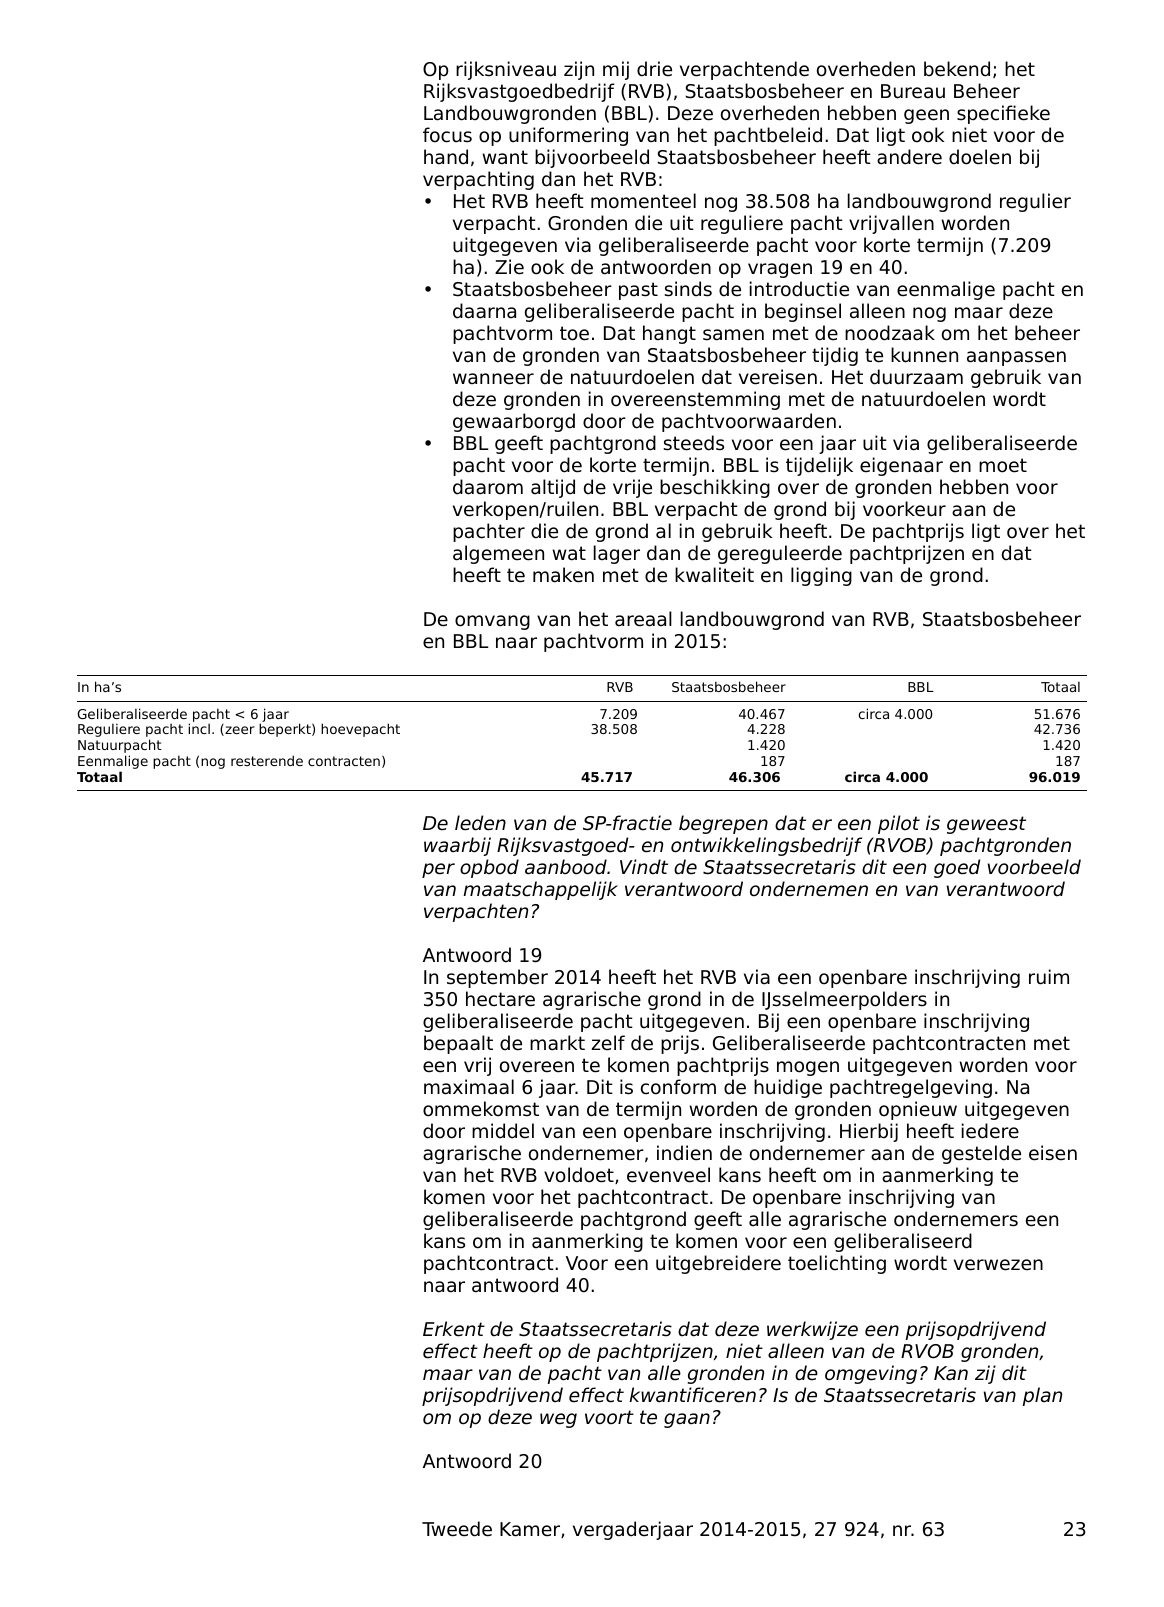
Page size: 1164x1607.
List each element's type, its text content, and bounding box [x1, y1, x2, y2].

table_cell 46.306 [644, 769, 791, 790]
text Antwoord 20 [422, 1451, 1087, 1473]
table_cell Totaal [77, 769, 496, 790]
table_cell 51.676 [939, 702, 1087, 722]
table_header Totaal [939, 676, 1087, 701]
table_cell 1.420 [644, 738, 791, 754]
table_cell Geliberaliseerde pacht < 6 jaar [77, 702, 496, 722]
table_cell 42.736 [939, 722, 1087, 738]
text Op rijksniveau zijn mij drie verpachtende overheden bekend; het Rijksvastgoedbedrijf (RVB), Staatsbosbeheer en Bureau Beheer Landbouwgronden (BBL). Deze overheden hebben geen specifieke focus op uniformering van het pachtbeleid. Dat ligt ook niet voor de hand, want bijvoorbeeld Staatsbosbeheer heeft andere doelen bij verpachting dan het RVB: [422, 59, 1087, 191]
table_cell 1.420 [939, 738, 1087, 754]
table_cell Eenmalige pacht (nog resterende contracten) [77, 754, 496, 769]
table_header Staatsbosbeheer [644, 676, 791, 701]
table_header In ha’s [77, 676, 496, 701]
table_cell 38.508 [496, 722, 644, 738]
table_cell Natuurpacht [77, 738, 496, 754]
table_cell 187 [939, 754, 1087, 769]
text De leden van de SP-fractie begrepen dat er een pilot is geweest waarbij Rijksvastgoed- en ontwikkelingsbedrijf (RVOB) pachtgronden per opbod aanbood. Vindt de Staatssecretaris dit een goed voorbeeld van maatschappelijk verantwoord ondernemen en van verantwoord verpachten? [422, 813, 1087, 923]
table_header RVB [496, 676, 644, 701]
table_cell circa 4.000 [791, 702, 939, 722]
table_cell 4.228 [644, 722, 791, 738]
text Antwoord 19 [422, 945, 1087, 967]
table_cell circa 4.000 [791, 769, 939, 790]
table_cell [791, 738, 939, 754]
table_cell 7.209 [496, 702, 644, 722]
text Erkent de Staatssecretaris dat deze werkwijze een prijsopdrijvend effect heeft op de pachtprijzen, niet alleen van de RVOB gronden, maar van de pacht van alle gronden in de omgeving? Kan zij dit prijsopdrijvend effect kwantificeren? Is de Staatssecretaris van plan om op deze weg voort te gaan? [422, 1319, 1087, 1429]
text In september 2014 heeft het RVB via een openbare inschrijving ruim 350 hectare agrarische grond in de IJsselmeerpolders in geliberaliseerde pacht uitgegeven. Bij een openbare inschrijving bepaalt de markt zelf de prijs. Geliberaliseerde pachtcontracten met een vrij overeen te komen pachtprijs mogen uitgegeven worden voor maximaal 6 jaar. Dit is conform de huidige pachtregelgeving. Na ommekomst van de termijn worden de gronden opnieuw uitgegeven door middel van een openbare inschrijving. Hierbij heeft iedere agrarische ondernemer, indien de ondernemer aan de gestelde eisen van het RVB voldoet, evenveel kans heeft om in aanmerking te komen voor het pachtcontract. De openbare inschrijving van geliberaliseerde pachtgrond geeft alle agrarische ondernemers een kans om in aanmerking te komen voor een geliberaliseerd pachtcontract. Voor een uitgebreidere toelichting wordt verwezen naar antwoord 40. [422, 967, 1087, 1297]
text • Staatsbosbeheer past sinds de introductie van eenmalige pacht en daarna geliberaliseerde pacht in beginsel alleen nog maar deze pachtvorm toe. Dat hangt samen met de noodzaak om het beheer van de gronden van Staatsbosbeheer tijdig te kunnen aanpassen wanneer de natuurdoelen dat vereisen. Het duurzaam gebruik van deze gronden in overeenstemming met de natuurdoelen wordt gewaarborgd door de pachtvoorwaarden. [422, 279, 1087, 433]
table_cell Reguliere pacht incl. (zeer beperkt) hoevepacht [77, 722, 496, 738]
table_cell 187 [644, 754, 791, 769]
table_cell [496, 754, 644, 769]
table_cell 45.717 [496, 769, 644, 790]
table_cell 96.019 [939, 769, 1087, 790]
text • BBL geeft pachtgrond steeds voor een jaar uit via geliberaliseerde pacht voor de korte termijn. BBL is tijdelijk eigenaar en moet daarom altijd de vrije beschikking over de gronden hebben voor verkopen/ruilen. BBL verpacht de grond bij voorkeur aan de pachter die de grond al in gebruik heeft. De pachtprijs ligt over het algemeen wat lager dan de gereguleerde pachtprijzen en dat heeft te maken met de kwaliteit en ligging van de grond. [422, 433, 1087, 587]
text De omvang van het areaal landbouwgrond van RVB, Staatsbosbeheer en BBL naar pachtvorm in 2015: [422, 609, 1087, 653]
table_cell [791, 754, 939, 769]
table_cell 40.467 [644, 702, 791, 722]
table_header BBL [791, 676, 939, 701]
table_cell [496, 738, 644, 754]
text • Het RVB heeft momenteel nog 38.508 ha landbouwgrond regulier verpacht. Gronden die uit reguliere pacht vrijvallen worden uitgegeven via geliberaliseerde pacht voor korte termijn (7.209 ha). Zie ook de antwoorden op vragen 19 en 40. [422, 191, 1087, 279]
table_cell [791, 722, 939, 738]
